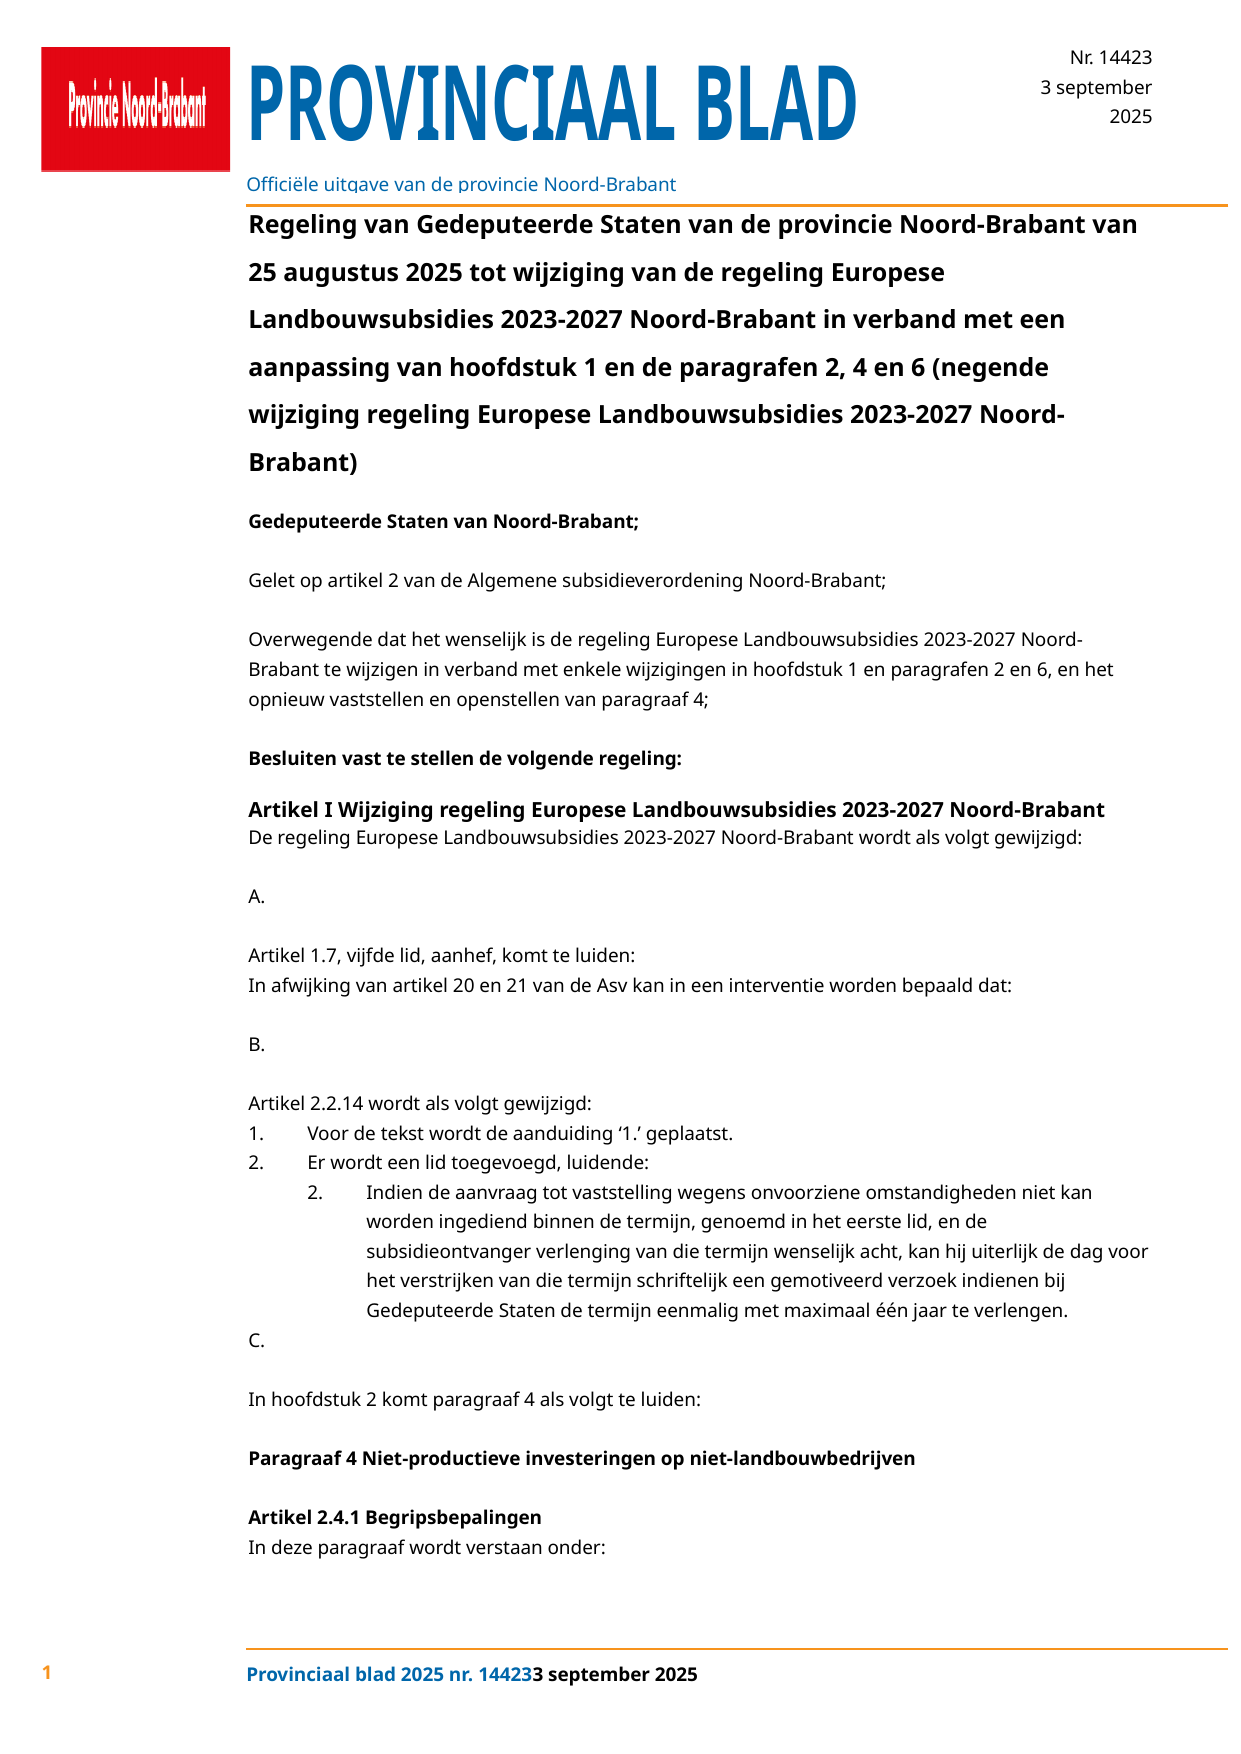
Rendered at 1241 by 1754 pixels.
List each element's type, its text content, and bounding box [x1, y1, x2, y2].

text Gelet op artikel 2 van de Algemene subsidieverordening Noord-Brabant; [248, 567, 1152, 593]
text Overwegende dat het wenselijk is de regeling Europese Landbouwsubsidies 2023-2027 Noord-Brabant te wijzigen in verband met enkele wijzigingen in hoofdstuk 1 en paragrafen 2 en 6, en het opnieuw vaststellen en openstellen van paragraaf 4; [248, 627, 1152, 712]
text Artikel 2.2.14 wordt als volgt gewijzigd: [248, 1090, 1152, 1116]
text C. [248, 1327, 1152, 1352]
text Artikel I Wijziging regeling Europese Landbouwsubsidies 2023-2027 Noord-Brabant [248, 795, 1152, 824]
text Artikel 2.4.1 Begripsbepalingen [248, 1504, 1152, 1530]
text De regeling Europese Landbouwsubsidies 2023-2027 Noord-Brabant wordt als volgt gewijzigd: [248, 824, 1152, 849]
text In hoofdstuk 2 komt paragraaf 4 als volgt te luiden: [248, 1386, 1152, 1412]
text B. [248, 1031, 1152, 1057]
list Er wordt een lid toegevoegd, luidende: [248, 1149, 1152, 1175]
text Artikel 1.7, vijfde lid, aanhef, komt te luiden: [248, 942, 1152, 968]
text Gedeputeerde Staten van Noord-Brabant; [248, 508, 1152, 534]
list Indien de aanvraag tot vaststelling wegens onvoorziene omstandigheden niet kan worden ingediend binnen de termijn, genoemd in het eerste lid, en de subsidieontvanger verlenging van die termijn wenselijk acht, kan hij uiterlijk de dag voor het verstrijken van die termijn schriftelijk een gemotiveerd verzoek indienen bij Gedeputeerde Staten de termijn eenmalig met maximaal één jaar te verlengen. [307, 1179, 1152, 1323]
list Voor de tekst wordt de aanduiding ‘1.’ geplaatst. [248, 1120, 1152, 1145]
text Besluiten vast te stellen de volgende regeling: [248, 745, 1152, 771]
text Paragraaf 4 Niet-productieve investeringen op niet-landbouwbedrijven [248, 1445, 1152, 1471]
text A. [248, 883, 1152, 909]
text In deze paragraaf wordt verstaan onder: [248, 1534, 1152, 1559]
picture [41, 47, 231, 172]
text Regeling van Gedeputeerde Staten van de provincie Noord-Brabant van 25 augustus 2025 tot wijziging van de regeling Europese Landbouwsubsidies 2023-2027 Noord-Brabant in verband met een aanpassing van hoofdstuk 1 en de paragrafen 2, 4 en 6 (negende wijziging regeling Europese Landbouwsubsidies 2023-2027 Noord-Brabant) [248, 207, 1152, 479]
text In afwijking van artikel 20 en 21 van de Asv kan in een interventie worden bepaald dat: [248, 972, 1152, 997]
